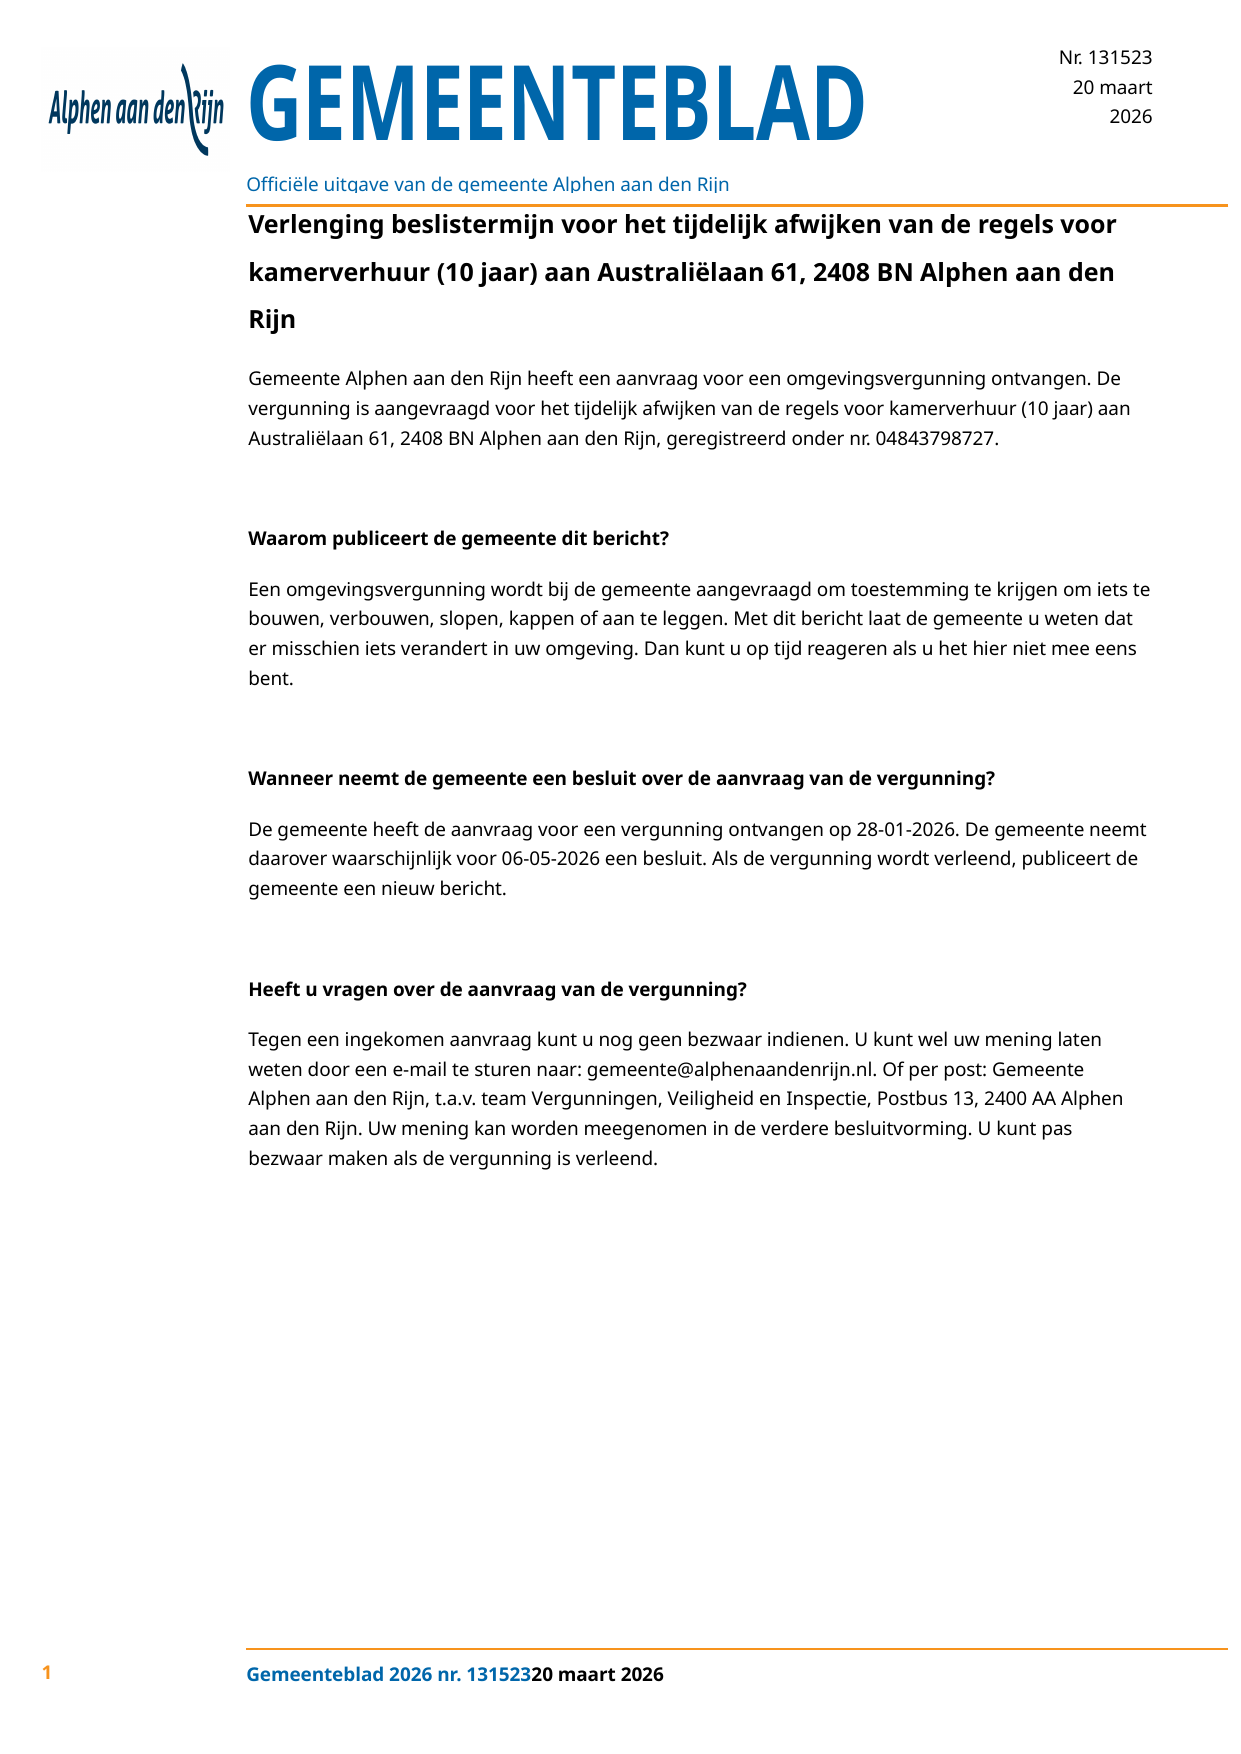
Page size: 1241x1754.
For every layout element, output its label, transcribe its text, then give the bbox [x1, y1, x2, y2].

text Waarom publiceert de gemeente dit bericht? [248, 526, 1152, 551]
text Een omgevingsvergunning wordt bij de gemeente aangevraagd om toestemming te krijgen om iets te bouwen, verbouwen, slopen, kappen of aan te leggen. Met dit bericht laat de gemeente u weten dat er misschien iets verandert in uw omgeving. Dan kunt u op tijd reageren als u het hier niet mee eens bent. [248, 576, 1152, 690]
text Tegen een ingekomen aanvraag kunt u nog geen bezwaar indienen. U kunt wel uw mening laten weten door een e-mail te sturen naar: gemeente@alphenaandenrijn.nl. Of per post: Gemeente Alphen aan den Rijn, t.a.v. team Vergunningen, Veiligheid en Inspectie, Postbus 13, 2400 AA Alphen aan den Rijn. Uw mening kan worden meegenomen in de verdere besluitvorming. U kunt pas bezwaar maken als de vergunning is verleend. [248, 1026, 1152, 1170]
text De gemeente heeft de aanvraag voor een vergunning ontvangen op 28-01-2026. De gemeente neemt daarover waarschijnlijk voor 06-05-2026 een besluit. Als de vergunning wordt verleend, publiceert de gemeente een nieuw bericht. [248, 816, 1152, 901]
text Wanneer neemt de gemeente een besluit over de aanvraag van de vergunning? [248, 766, 1152, 791]
text Verlenging beslistermijn voor het tijdelijk afwijken van de regels voor kamerverhuur (10 jaar) aan Australiëlaan 61, 2408 BN Alphen aan den Rijn [248, 207, 1152, 336]
text Gemeente Alphen aan den Rijn heeft een aanvraag voor een omgevingsvergunning ontvangen. De vergunning is aangevraagd voor het tijdelijk afwijken van de regels voor kamerverhuur (10 jaar) aan Australiëlaan 61, 2408 BN Alphen aan den Rijn, geregistreerd onder nr. 04843798727. [248, 366, 1152, 450]
picture [41, 47, 231, 172]
text Heeft u vragen over de aanvraag van de vergunning? [248, 976, 1152, 1002]
